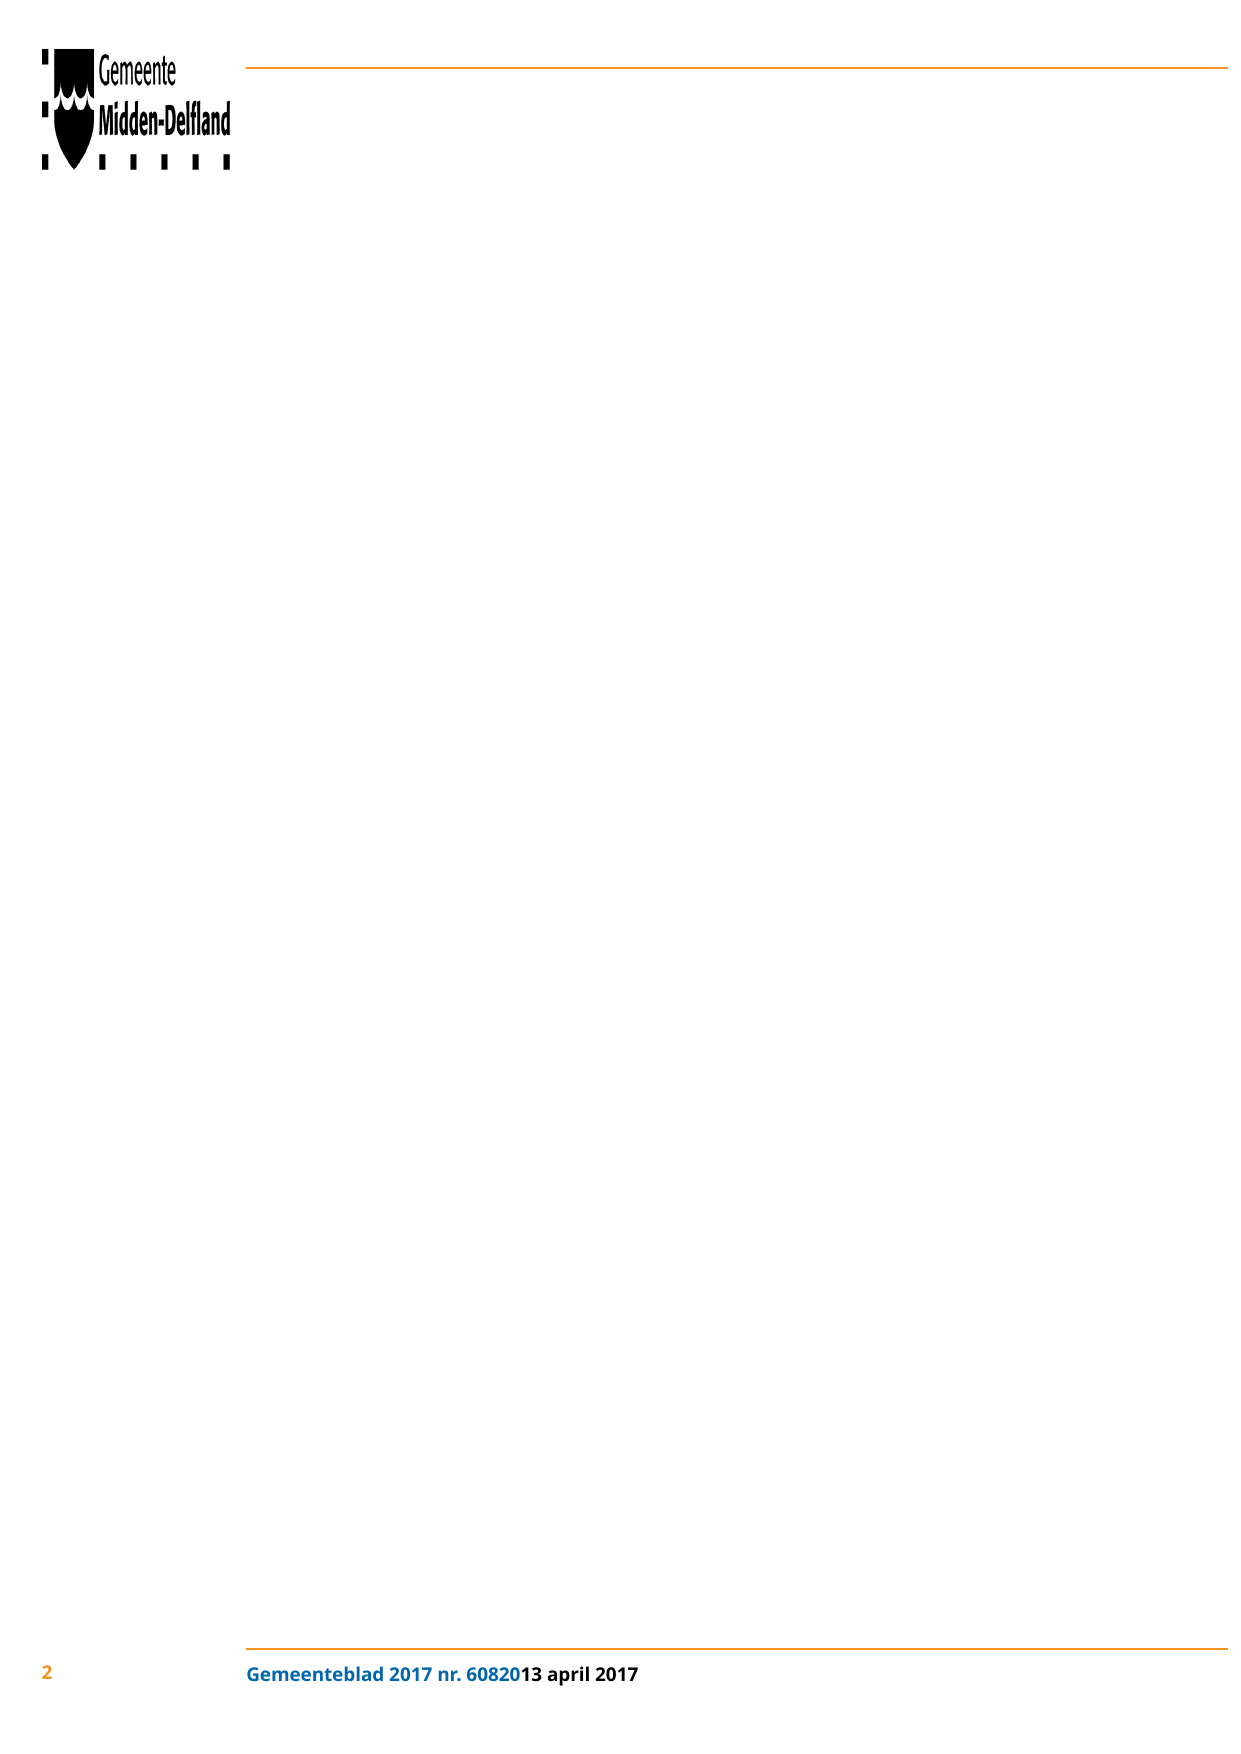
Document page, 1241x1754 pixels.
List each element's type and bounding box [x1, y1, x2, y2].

picture [41, 47, 231, 172]
